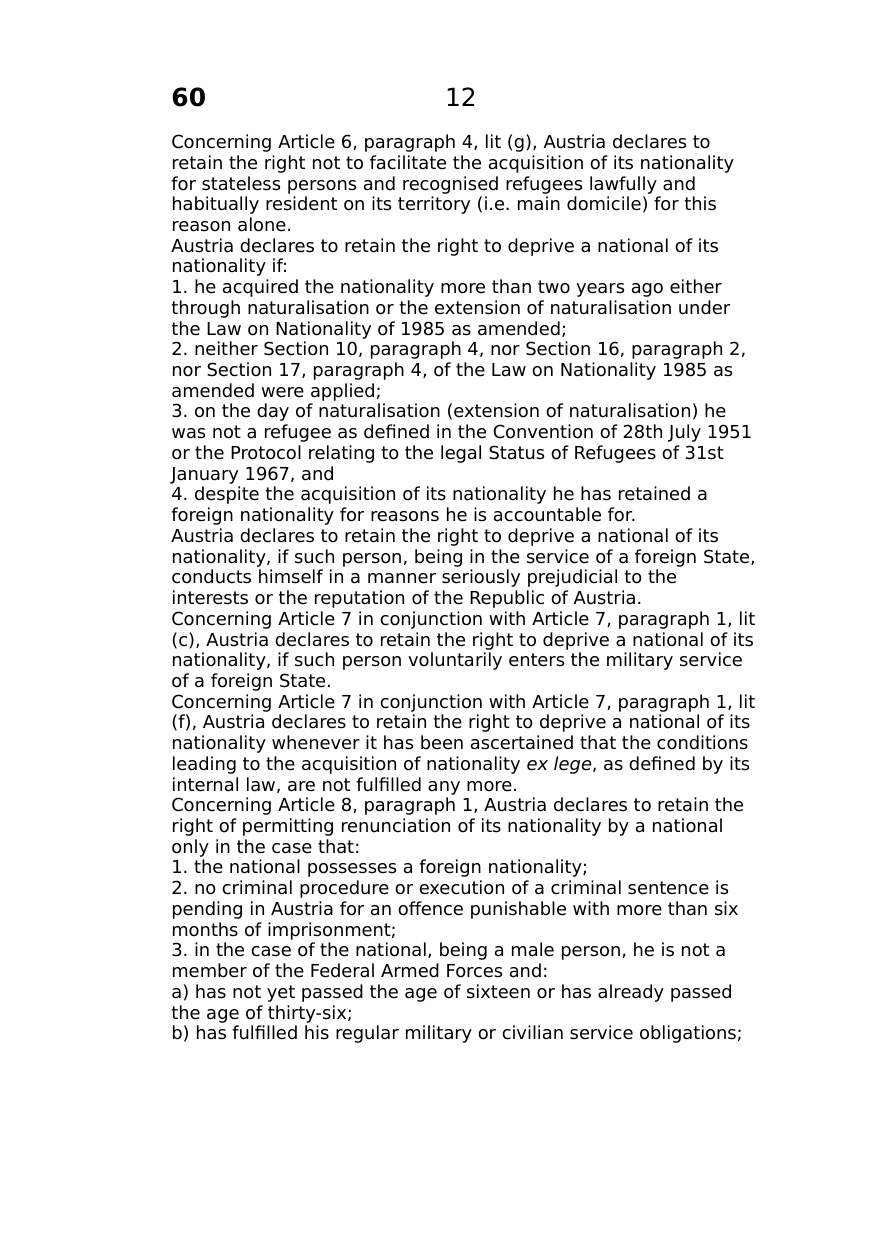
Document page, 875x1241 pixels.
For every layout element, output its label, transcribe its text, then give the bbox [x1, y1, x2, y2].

text Austria declares to retain the right to deprive a national of its nationality if: [171, 236, 756, 277]
text 3. in the case of the national, being a male person, he is not a member of the Federal Armed Forces and: [171, 940, 756, 982]
text 1. he acquired the nationality more than two years ago either through naturalisation or the extension of naturalisation under the Law on Nationality of 1985 as amended; [171, 277, 756, 339]
text 3. on the day of naturalisation (extension of naturalisation) he was not a refugee as defined in the Convention of 28th July 1951 or the Protocol relating to the legal Status of Refugees of 31st January 1967, and [171, 401, 756, 484]
text 2. neither Section 10, paragraph 4, nor Section 16, paragraph 2, nor Section 17, paragraph 4, of the Law on Nationality 1985 as amended were applied; [171, 339, 756, 401]
text Concerning Article 6, paragraph 4, lit (g), Austria declares to retain the right not to facilitate the acquisition of its nationality for stateless persons and recognised refugees lawfully and habitually resident on its territory (i.e. main domicile) for this reason alone. [171, 132, 756, 236]
text 4. despite the acquisition of its nationality he has retained a foreign nationality for reasons he is accountable for. [171, 484, 756, 526]
text 1. the national possesses a foreign nationality; [171, 857, 756, 878]
text a) has not yet passed the age of sixteen or has already passed the age of thirty-six; [171, 982, 756, 1023]
text Concerning Article 7 in conjunction with Article 7, paragraph 1, lit (f), Austria declares to retain the right to deprive a national of its nationality whenever it has been ascertained that the conditions leading to the acquisition of nationality ex lege, as defined by its internal law, are not fulfilled any more. [171, 692, 756, 795]
text Concerning Article 8, paragraph 1, Austria declares to retain the right of permitting renunciation of its nationality by a national only in the case that: [171, 795, 756, 857]
text b) has fulfilled his regular military or civilian service obligations; [171, 1023, 756, 1044]
text Austria declares to retain the right to deprive a national of its nationality, if such person, being in the service of a foreign State, conducts himself in a manner seriously prejudicial to the interests or the reputation of the Republic of Austria. [171, 526, 756, 609]
text Concerning Article 7 in conjunction with Article 7, paragraph 1, lit (c), Austria declares to retain the right to deprive a national of its nationality, if such person voluntarily enters the military service of a foreign State. [171, 609, 756, 692]
text 2. no criminal procedure or execution of a criminal sentence is pending in Austria for an offence punishable with more than six months of imprisonment; [171, 878, 756, 940]
